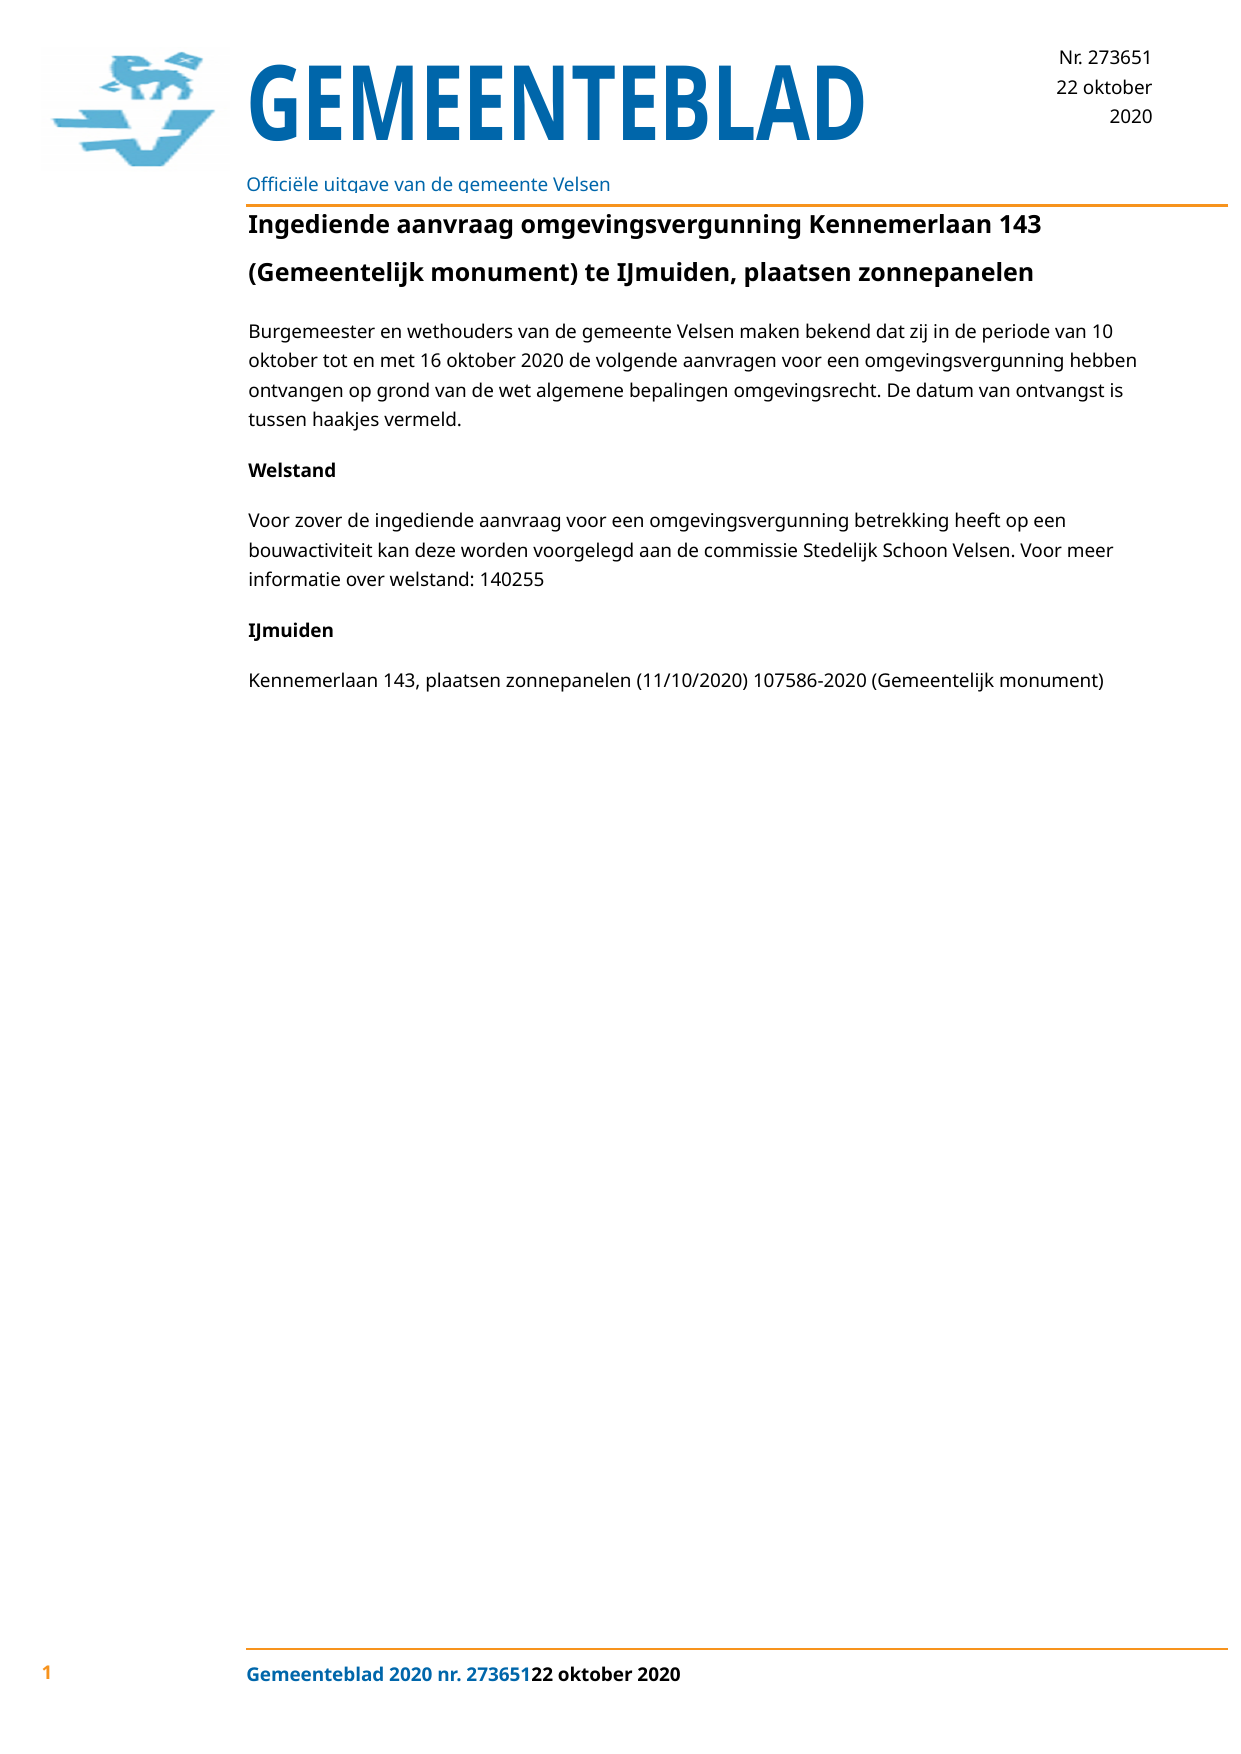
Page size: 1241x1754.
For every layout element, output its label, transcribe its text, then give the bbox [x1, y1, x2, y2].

picture [41, 47, 231, 172]
text Ingediende aanvraag omgevingsvergunning Kennemerlaan 143 (Gemeentelijk monument) te IJmuiden, plaatsen zonnepanelen [248, 207, 1152, 288]
text Burgemeester en wethouders van de gemeente Velsen maken bekend dat zij in de periode van 10 oktober tot en met 16 oktober 2020 de volgende aanvragen voor een omgevingsvergunning hebben ontvangen op grond van de wet algemene bepalingen omgevingsrecht. De datum van ontvangst is tussen haakjes vermeld. [248, 318, 1152, 432]
text Voor zover de ingediende aanvraag voor een omgevingsvergunning betrekking heeft op een bouwactiviteit kan deze worden voorgelegd aan de commissie Stedelijk Schoon Velsen. Voor meer informatie over welstand: 140255 [248, 507, 1152, 592]
text IJmuiden [248, 617, 1152, 643]
text Welstand [248, 457, 1152, 483]
text Kennemerlaan 143, plaatsen zonnepanelen (11/10/2020) 107586-2020 (Gemeentelijk monument) [248, 667, 1152, 693]
